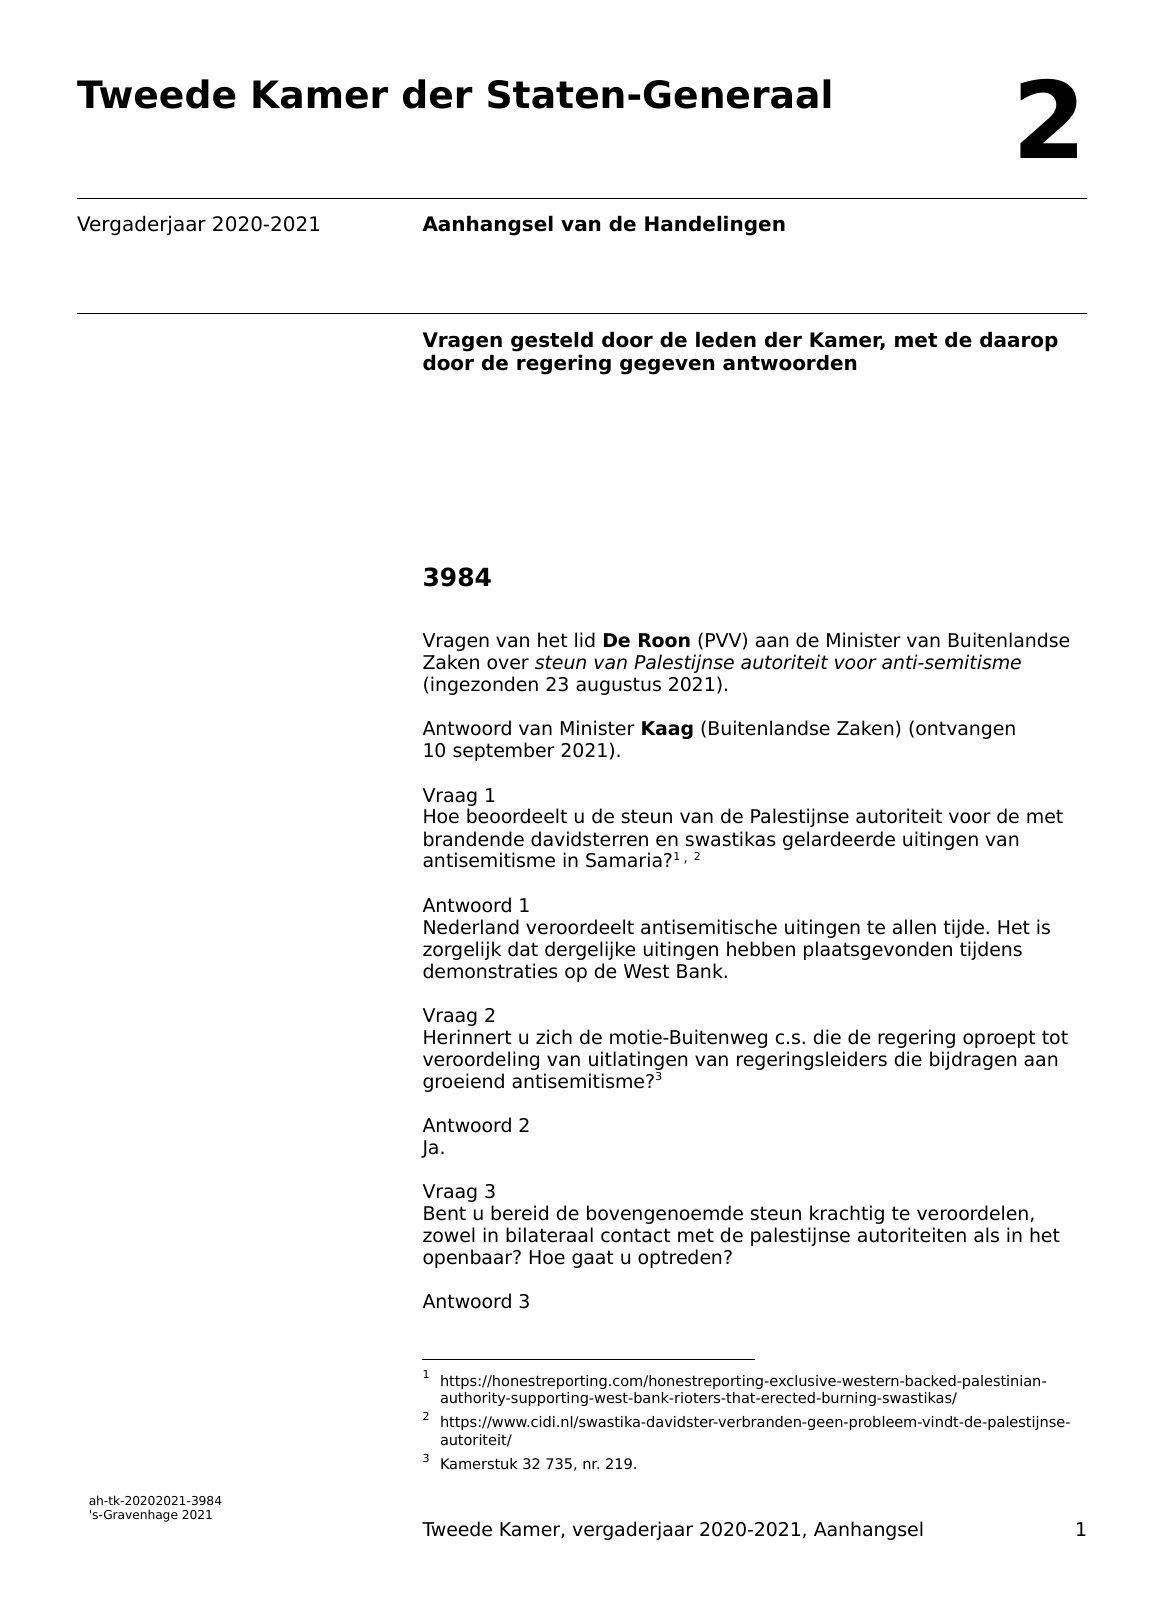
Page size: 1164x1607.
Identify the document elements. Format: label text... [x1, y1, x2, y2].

text https://honestreporting.com/honestreporting-exclusive-western-backed-palestinian-authority-supporting-west-bank-rioters-that-erected-burning-swastikas/ [422, 1368, 1087, 1407]
table_header 2 [886, 59, 1087, 198]
text Antwoord 2 [422, 1115, 1087, 1137]
table_cell Vragen gesteld door de leden der Kamer, met de daarop door de regering gegeven antwoorden [422, 314, 1087, 375]
text Bent u bereid de bovengenoemde steun krachtig te veroordelen, zowel in bilateraal contact met de palestijnse autoriteiten als in het openbaar? Hoe gaat u optreden? [422, 1203, 1087, 1269]
table_cell Vergaderjaar 2020-2021 [77, 199, 422, 313]
text Herinnert u zich de motie-Buitenweg c.s. die de regering oproept tot veroordeling van uitlatingen van regeringsleiders die bijdragen aan groeiend antisemitisme? [422, 1027, 1087, 1093]
text Hoe beoordeelt u de steun van de Palestijnse autoriteit voor de met brandende davidsterren en swastikas gelardeerde uitingen van antisemitisme in Samaria?, [422, 806, 1087, 872]
text Vraag 1 [422, 784, 1087, 806]
text Antwoord 3 [422, 1291, 1087, 1313]
table_header Tweede Kamer der Staten-Generaal [77, 59, 886, 198]
table_cell [77, 314, 422, 375]
text Antwoord 1 [422, 894, 1087, 917]
text Nederland veroordeelt antisemitische uitingen te allen tijde. Het is zorgelijk dat dergelijke uitingen hebben plaatsgevonden tijdens demonstraties op de West Bank. [422, 917, 1087, 982]
table_cell Aanhangsel van de Handelingen [422, 199, 1087, 313]
text 's-Gravenhage 2021 [88, 1508, 323, 1522]
text ah-tk-20202021-3984 [88, 1494, 323, 1508]
text https://www.cidi.nl/swastika-davidster-verbranden-geen-probleem-vindt-de-palestijnse-autoriteit/ [422, 1410, 1087, 1449]
text Vraag 3 [422, 1181, 1087, 1203]
text Kamerstuk 32 735, nr. 219. [422, 1452, 1087, 1474]
text Ja. [422, 1137, 1087, 1159]
text Vraag 2 [422, 1005, 1087, 1027]
text Antwoord van Minister Kaag (Buitenlandse Zaken) (ontvangen 10 september 2021). [422, 718, 1087, 762]
text Vragen van het lid De Roon (PVV) aan de Minister van Buitenlandse Zaken over steun van Palestijnse autoriteit voor anti-semitisme (ingezonden 23 augustus 2021). [422, 630, 1087, 696]
text 3984 [422, 563, 1087, 592]
